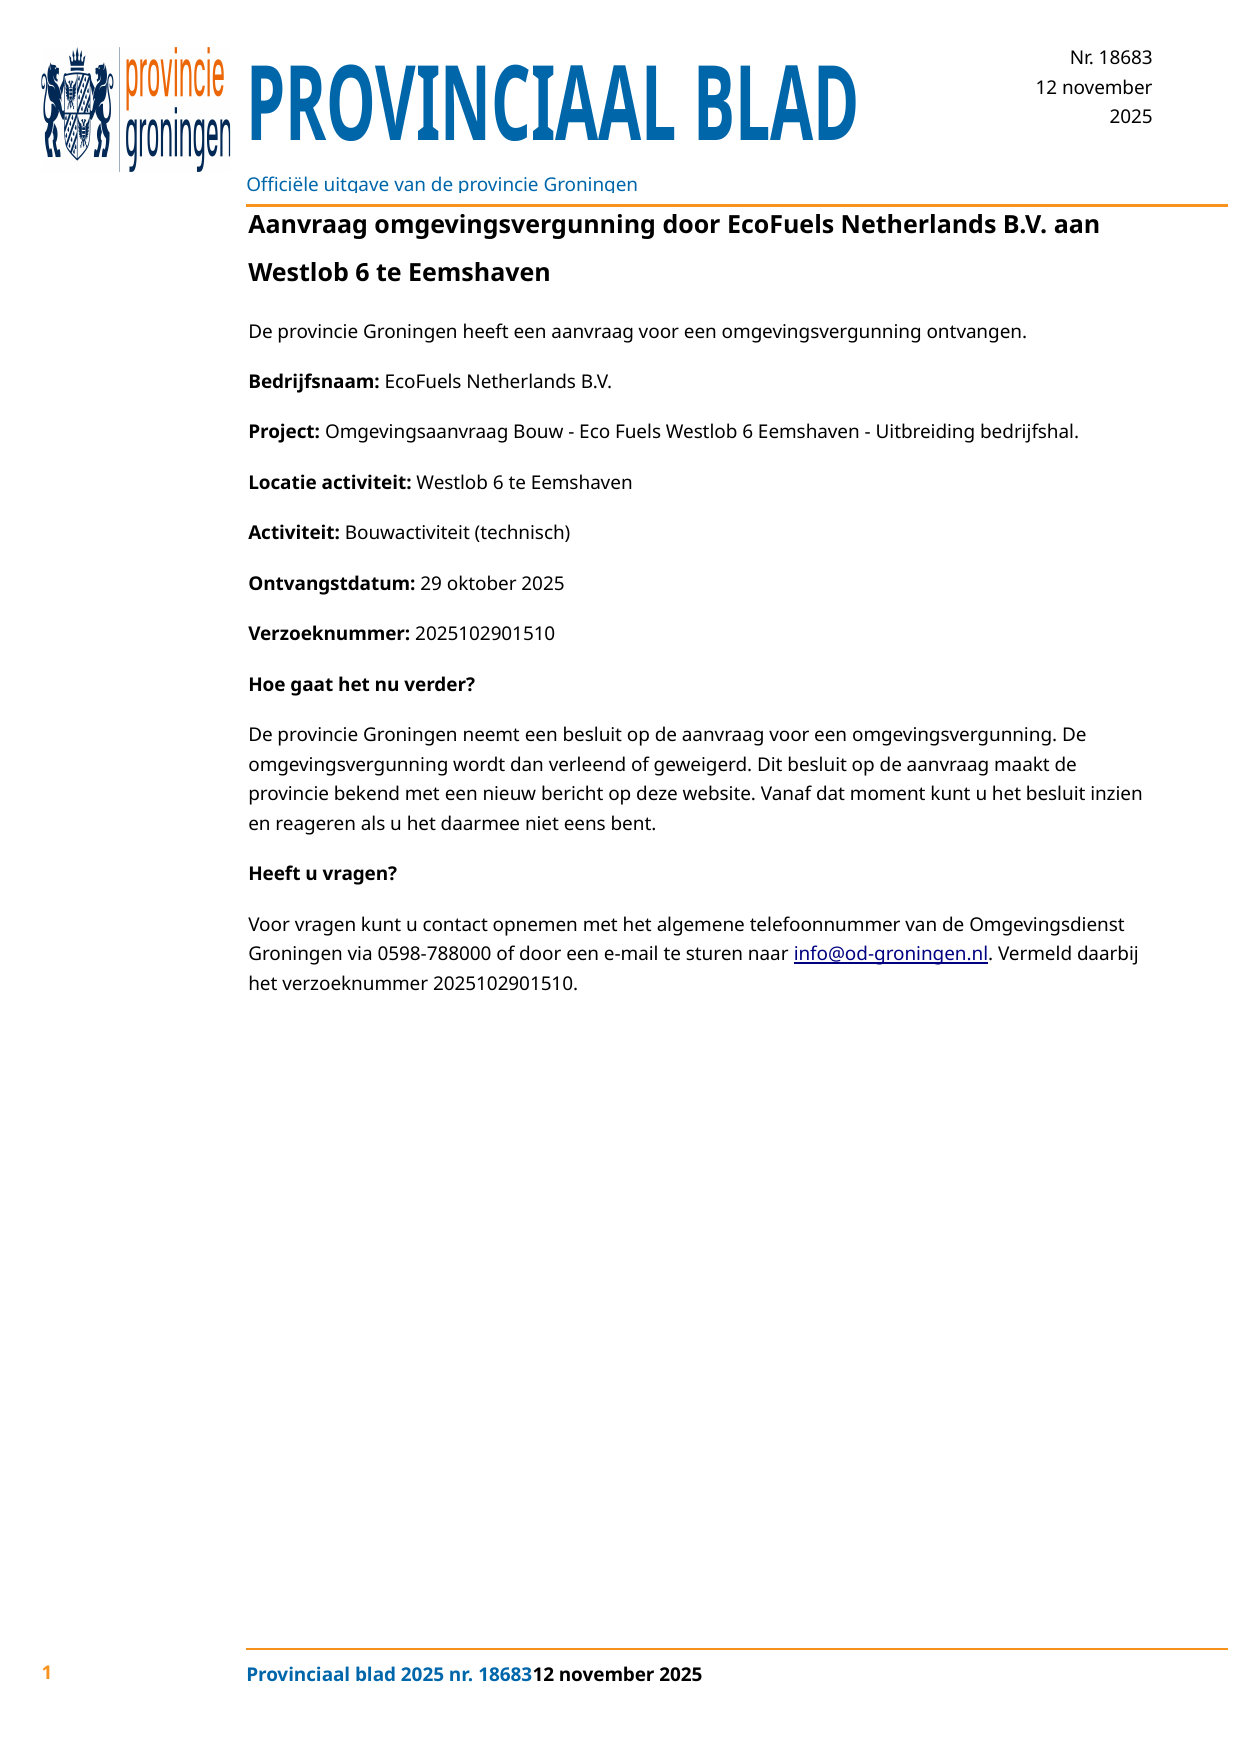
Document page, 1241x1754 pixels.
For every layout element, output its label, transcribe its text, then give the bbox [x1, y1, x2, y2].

text Verzoeknummer: 2025102901510 [248, 620, 1152, 646]
text Locatie activiteit: Westlob 6 te Eemshaven [248, 469, 1152, 495]
text Project: Omgevingsaanvraag Bouw - Eco Fuels Westlob 6 Eemshaven - Uitbreiding bedrijfshal. [248, 419, 1152, 444]
text Heeft u vragen? [248, 860, 1152, 886]
text Activiteit: Bouwactiviteit (technisch) [248, 519, 1152, 545]
text Hoe gaat het nu verder? [248, 671, 1152, 697]
text Ontvangstdatum: 29 oktober 2025 [248, 570, 1152, 596]
text De provincie Groningen neemt een besluit op de aanvraag voor een omgevingsvergunning. De omgevingsvergunning wordt dan verleend of geweigerd. Dit besluit op de aanvraag maakt de provincie bekend met een nieuw bericht op deze website. Vanaf dat moment kunt u het besluit inzien en reageren als u het daarmee niet eens bent. [248, 721, 1152, 836]
text Bedrijfsnaam: EcoFuels Netherlands B.V. [248, 368, 1152, 394]
text Aanvraag omgevingsvergunning door EcoFuels Netherlands B.V. aan Westlob 6 te Eemshaven [248, 207, 1152, 288]
picture [41, 47, 231, 172]
text De provincie Groningen heeft een aanvraag voor een omgevingsvergunning ontvangen. [248, 318, 1152, 344]
text Voor vragen kunt u contact opnemen met het algemene telefoonnummer van de Omgevingsdienst Groningen via 0598-788000 of door een e-mail te sturen naar info@od-groningen.nl. Vermeld daarbij het verzoeknummer 2025102901510. [248, 911, 1152, 996]
